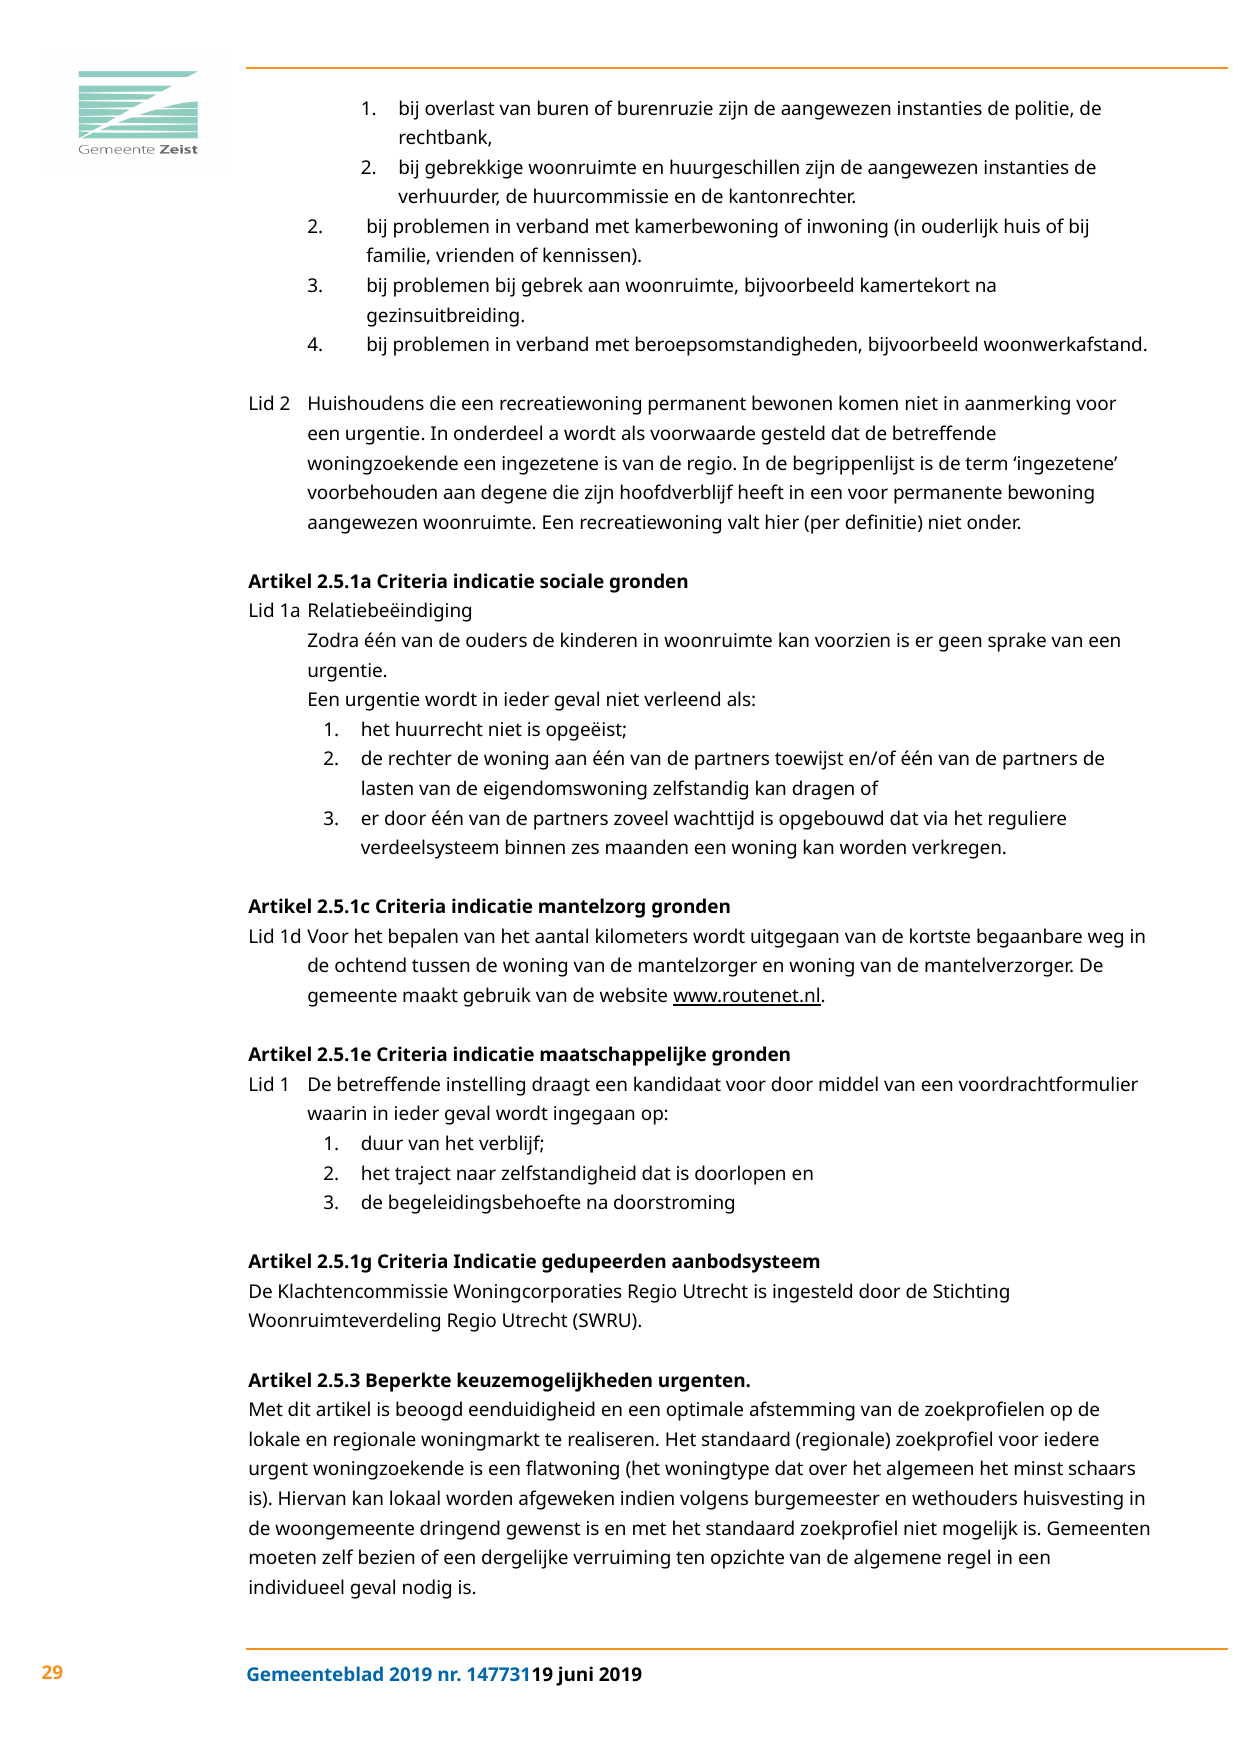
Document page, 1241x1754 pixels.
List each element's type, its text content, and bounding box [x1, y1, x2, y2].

list de begeleidingsbehoefte na doorstroming [323, 1189, 1152, 1215]
list het huurrecht niet is opgeëist; [323, 716, 1152, 742]
list Voor het bepalen van het aantal kilometers wordt uitgegaan van de kortste begaanbare weg in de ochtend tussen de woning van de mantelzorger en woning van de mantelverzorger. De gemeente maakt gebruik van de website www.routenet.nl. [248, 923, 1152, 1008]
text Met dit artikel is beoogd eenduidigheid en een optimale afstemming van de zoekprofielen op de lokale en regionale woningmarkt te realiseren. Het standaard (regionale) zoekprofiel voor iedere urgent woningzoekende is een flatwoning (het woningtype dat over het algemeen het minst schaars is). Hiervan kan lokaal worden afgeweken indien volgens burgemeester en wethouders huisvesting in de woongemeente dringend gewenst is en met het standaard zoekprofiel niet mogelijk is. Gemeenten moeten zelf bezien of een dergelijke verruiming ten opzichte van de algemene regel in een individueel geval nodig is. [248, 1396, 1152, 1600]
list duur van het verblijf; [323, 1130, 1152, 1156]
text Artikel 2.5.3 Beperkte keuzemogelijkheden urgenten. [248, 1367, 1152, 1393]
text Artikel 2.5.1e Criteria indicatie maatschappelijke gronden [248, 1041, 1152, 1067]
text De Klachtencommissie Woningcorporaties Regio Utrecht is ingesteld door de Stichting Woonruimteverdeling Regio Utrecht (SWRU). [248, 1278, 1152, 1333]
list Huishoudens die een recreatiewoning permanent bewonen komen niet in aanmerking voor een urgentie. In onderdeel a wordt als voorwaarde gesteld dat de betreffende woningzoekende een ingezetene is van de regio. In de begrippenlijst is de term ‘ingezetene’ voorbehouden aan degene die zijn hoofdverblijf heeft in een voor permanente bewoning aangewezen woonruimte. Een recreatiewoning valt hier (per definitie) niet onder. [248, 391, 1152, 535]
list bij gebrekkige woonruimte en huurgeschillen zijn de aangewezen instanties de verhuurder, de huurcommissie en de kantonrechter. [361, 154, 1152, 209]
text Artikel 2.5.1a Criteria indicatie sociale gronden [248, 568, 1152, 594]
text Artikel 2.5.1c Criteria indicatie mantelzorg gronden [248, 893, 1152, 919]
list bij problemen in verband met kamerbewoning of inwoning (in ouderlijk huis of bij familie, vrienden of kennissen). [307, 213, 1152, 268]
list bij problemen bij gebrek aan woonruimte, bijvoorbeeld kamertekort na gezinsuitbreiding. [307, 272, 1152, 328]
list het traject naar zelfstandigheid dat is doorlopen en [323, 1160, 1152, 1186]
list de rechter de woning aan één van de partners toewijst en/of één van de partners de lasten van de eigendomswoning zelfstandig kan dragen of [323, 746, 1152, 801]
picture [41, 47, 231, 172]
list Een urgentie wordt in ieder geval niet verleend als: [248, 686, 1152, 712]
list De betreffende instelling draagt een kandidaat voor door middel van een voordrachtformulier waarin in ieder geval wordt ingegaan op: [248, 1071, 1152, 1126]
list bij overlast van buren of burenruzie zijn de aangewezen instanties de politie, de rechtbank, [361, 95, 1152, 150]
list Relatiebeëindiging [248, 598, 1152, 623]
list er door één van de partners zoveel wachttijd is opgebouwd dat via het reguliere verdeelsysteem binnen zes maanden een woning kan worden verkregen. [323, 805, 1152, 860]
text Artikel 2.5.1g Criteria Indicatie gedupeerden aanbodsysteem [248, 1248, 1152, 1274]
list bij problemen in verband met beroepsomstandigheden, bijvoorbeeld woonwerkafstand. [307, 331, 1152, 357]
list Zodra één van de ouders de kinderen in woonruimte kan voorzien is er geen sprake van een urgentie. [248, 627, 1152, 683]
